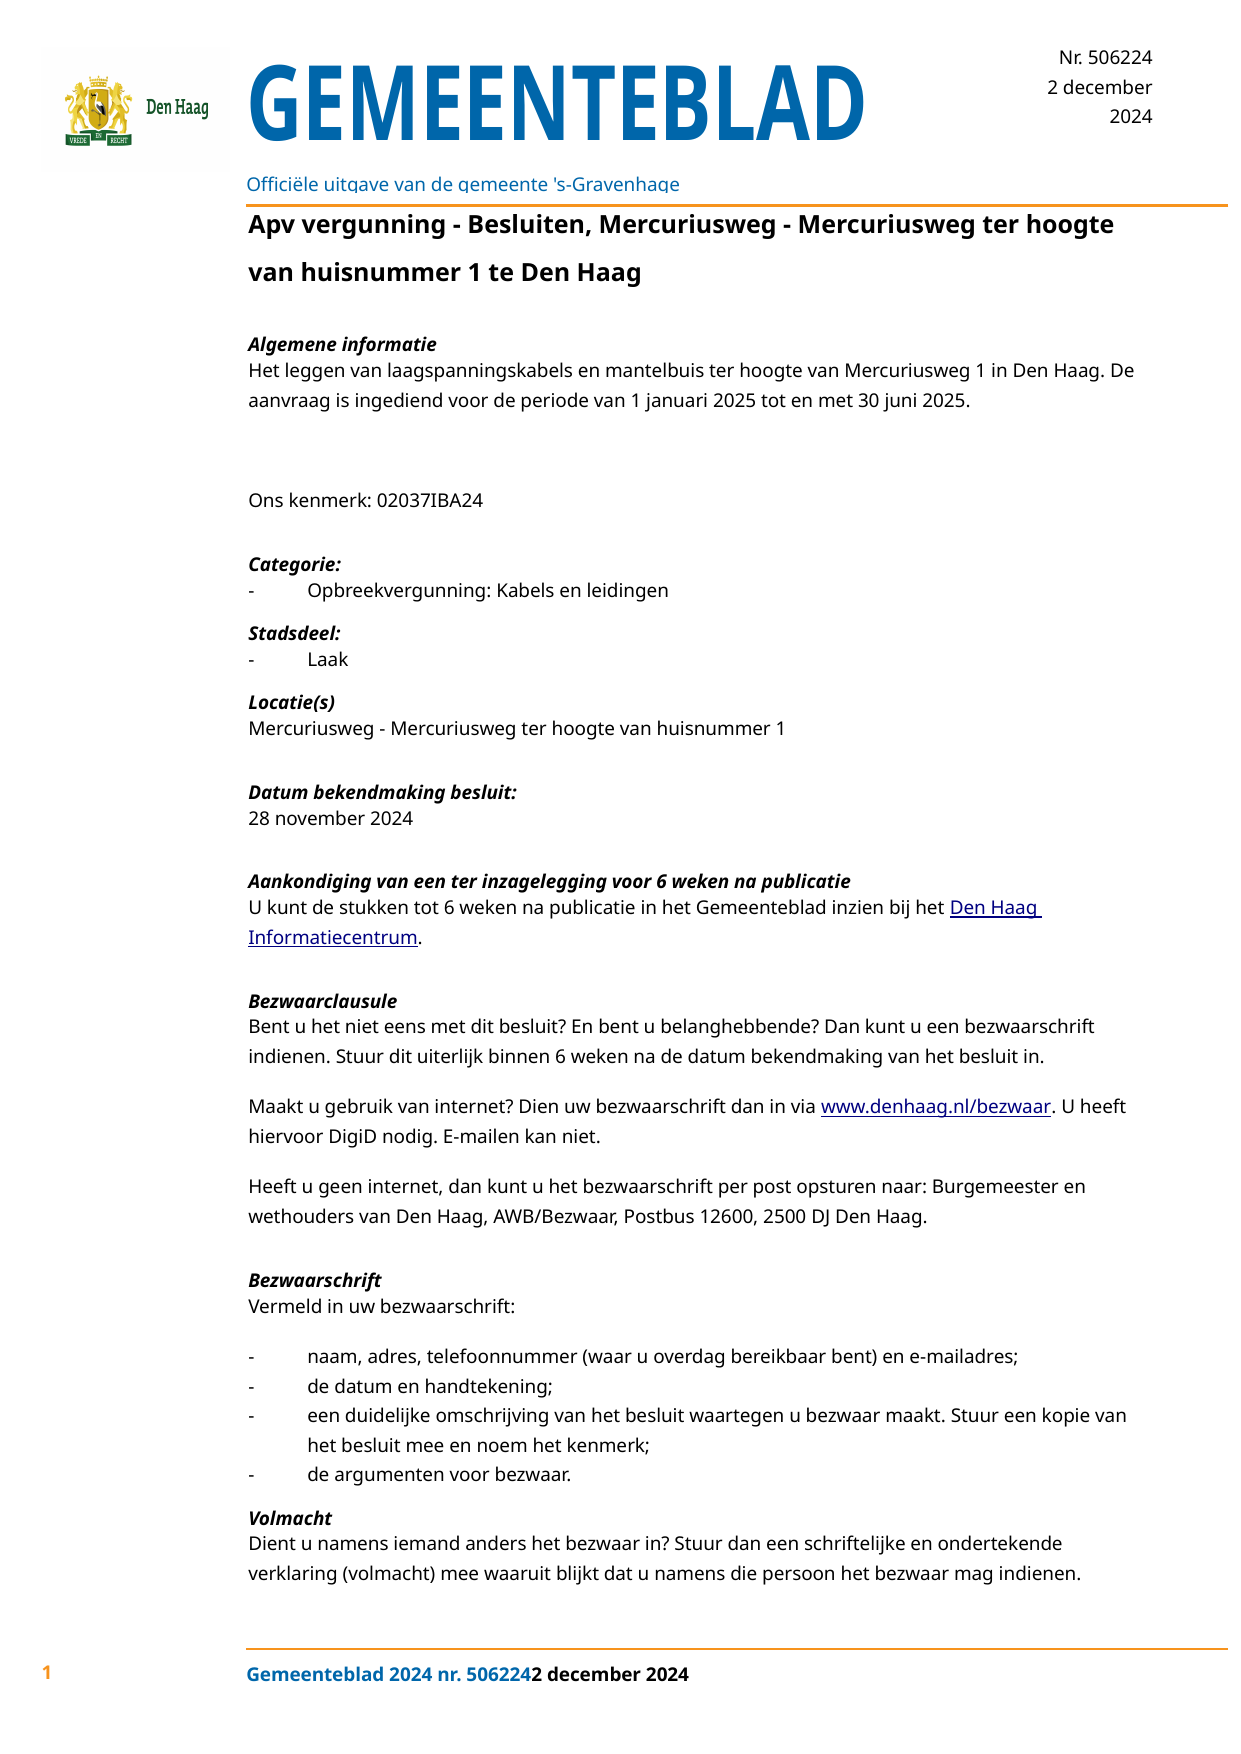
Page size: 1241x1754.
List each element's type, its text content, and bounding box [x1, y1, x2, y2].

text Dient u namens iemand anders het bezwaar in? Stuur dan een schriftelijke en ondertekende verklaring (volmacht) mee waaruit blijkt dat u namens die persoon het bezwaar mag indienen. [248, 1531, 1152, 1586]
text Maakt u gebruik van internet? Dien uw bezwaarschrift dan in via www.denhaag.nl/bezwaar. U heeft hiervoor DigiD nodig. E-mailen kan niet. [248, 1094, 1152, 1149]
text Stadsdeel: [248, 620, 1152, 646]
list Laak [248, 646, 1152, 672]
text Heeft u geen internet, dan kunt u het bezwaarschrift per post opsturen naar: Burgemeester en wethouders van Den Haag, AWB/Bezwaar, Postbus 12600, 2500 DJ Den Haag. [248, 1174, 1152, 1229]
text Aankondiging van een ter inzagelegging voor 6 weken na publicatie [248, 869, 1152, 894]
text Bezwaarclausule [248, 988, 1152, 1014]
text Vermeld in uw bezwaarschrift: [248, 1293, 1152, 1319]
text Categorie: [248, 552, 1152, 577]
text U kunt de stukken tot 6 weken na publicatie in het Gemeenteblad inzien bij het Den Haag Informatiecentrum. [248, 894, 1152, 950]
picture [41, 47, 231, 172]
list Opbreekvergunning: Kabels en leidingen [248, 577, 1152, 603]
text 28 november 2024 [248, 805, 1152, 830]
list naam, adres, telefoonnummer (waar u overdag bereikbaar bent) en e-mailadres; [248, 1343, 1152, 1369]
text Het leggen van laagspanningskabels en mantelbuis ter hoogte van Mercuriusweg 1 in Den Haag. De aanvraag is ingediend voor de periode van 1 januari 2025 tot en met 30 juni 2025. [248, 357, 1152, 412]
text Bezwaarschrift [248, 1267, 1152, 1293]
text Volmacht [248, 1505, 1152, 1531]
text Algemene informatie [248, 331, 1152, 357]
list de datum en handtekening; [248, 1373, 1152, 1399]
list de argumenten voor bezwaar. [248, 1462, 1152, 1487]
list een duidelijke omschrijving van het besluit waartegen u bezwaar maakt. Stuur een kopie van het besluit mee en noem het kenmerk; [248, 1402, 1152, 1458]
text Ons kenmerk: 02037IBA24 [248, 488, 1152, 513]
text Datum bekendmaking besluit: [248, 779, 1152, 805]
text Locatie(s) [248, 689, 1152, 715]
text Apv vergunning - Besluiten, Mercuriusweg - Mercuriusweg ter hoogte van huisnummer 1 te Den Haag [248, 207, 1152, 288]
text Bent u het niet eens met dit besluit? En bent u belanghebbende? Dan kunt u een bezwaarschrift indienen. Stuur dit uiterlijk binnen 6 weken na de datum bekendmaking van het besluit in. [248, 1014, 1152, 1069]
text Mercuriusweg - Mercuriusweg ter hoogte van huisnummer 1 [248, 715, 1152, 741]
